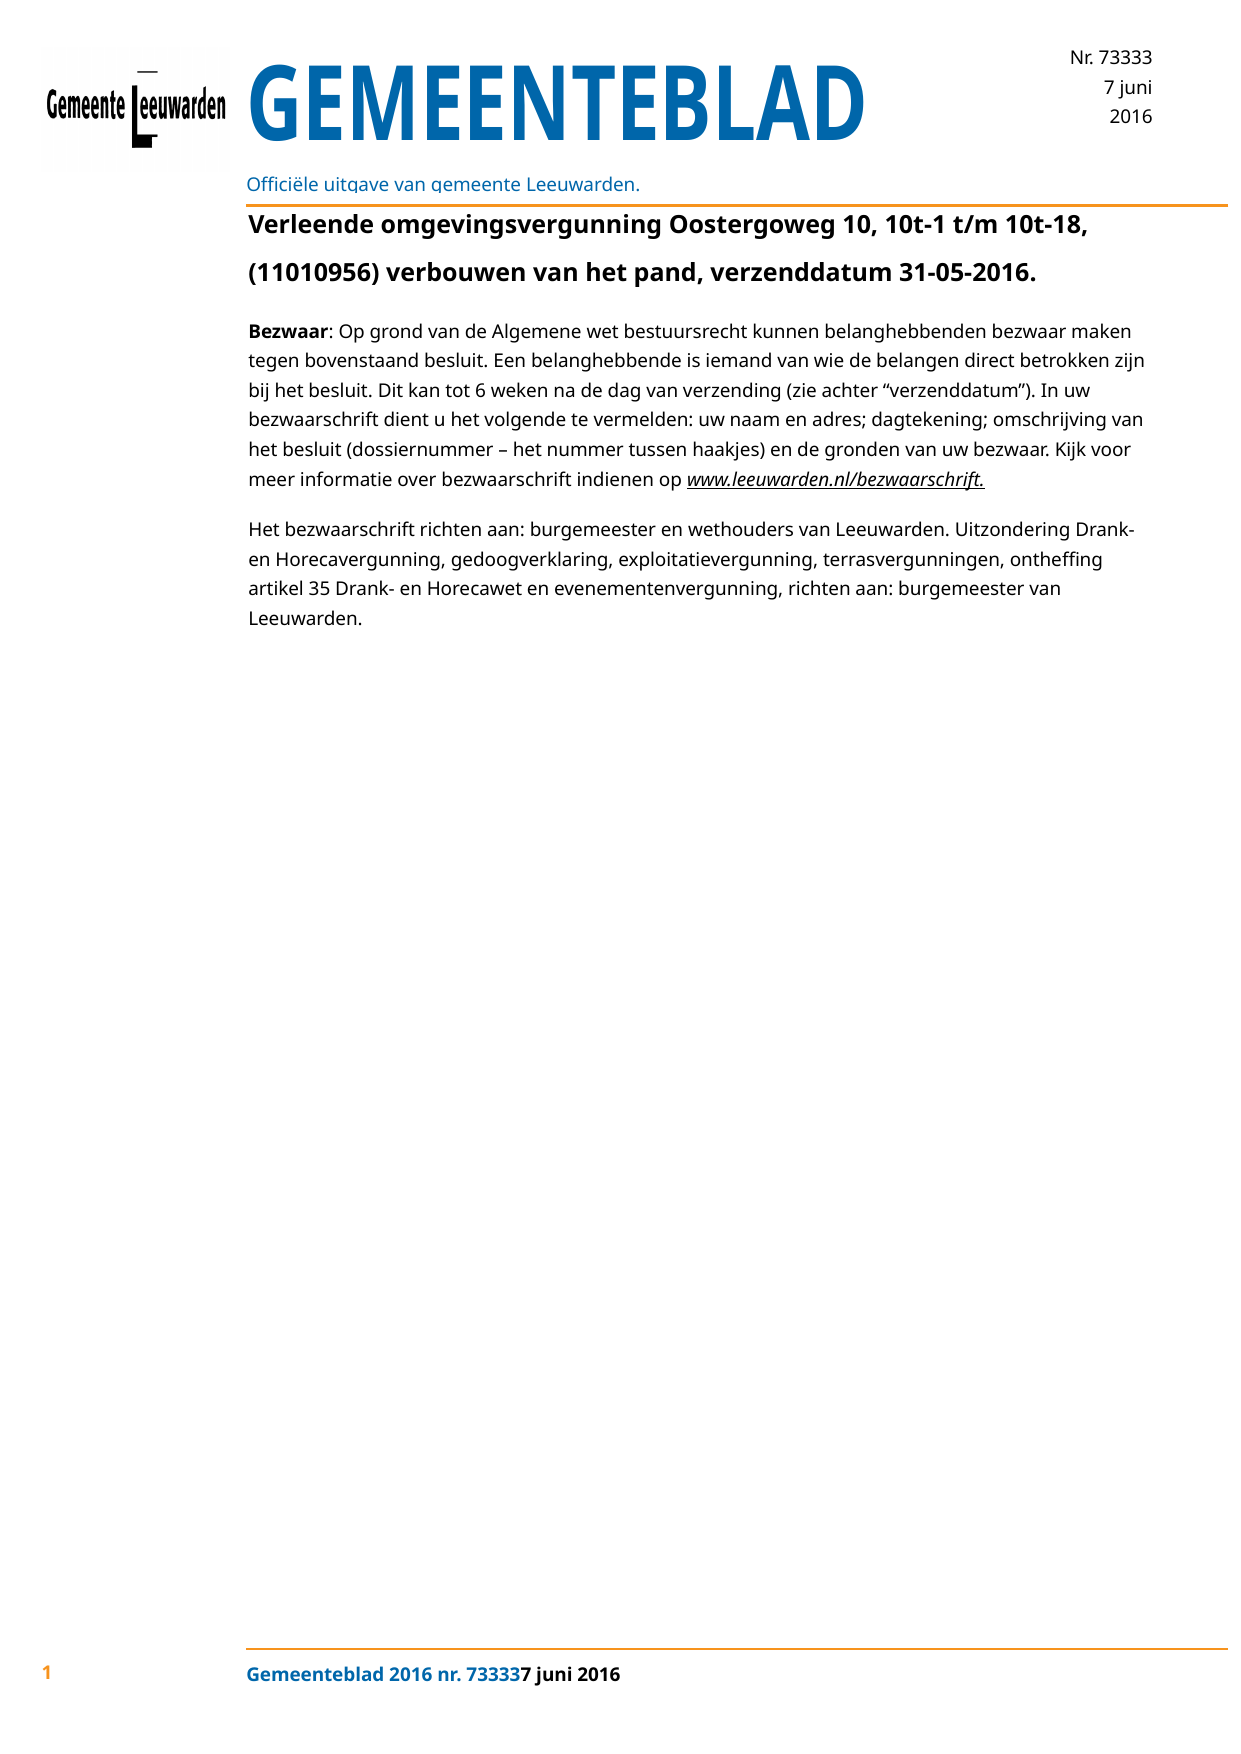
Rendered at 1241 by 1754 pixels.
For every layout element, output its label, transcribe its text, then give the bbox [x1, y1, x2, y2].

text Het bezwaarschrift richten aan: burgemeester en wethouders van Leeuwarden. Uitzondering Drank- en Horecavergunning, gedoogverklaring, exploitatievergunning, terrasvergunningen, ontheffing artikel 35 Drank- en Horecawet en evenementenvergunning, richten aan: burgemeester van Leeuwarden. [248, 516, 1152, 631]
text Bezwaar: Op grond van de Algemene wet bestuursrecht kunnen belanghebbenden bezwaar maken tegen bovenstaand besluit. Een belanghebbende is iemand van wie de belangen direct betrokken zijn bij het besluit. Dit kan tot 6 weken na de dag van verzending (zie achter “verzenddatum”). In uw bezwaarschrift dient u het volgende te vermelden: uw naam en adres; dagtekening; omschrijving van het besluit (dossiernummer – het nummer tussen haakjes) en de gronden van uw bezwaar. Kijk voor meer informatie over bezwaarschrift indienen op www.leeuwarden.nl/bezwaarschrift. [248, 318, 1152, 492]
picture [41, 47, 231, 172]
text Verleende omgevingsvergunning Oostergoweg 10, 10t-1 t/m 10t-18, (11010956) verbouwen van het pand, verzenddatum 31-05-2016. [248, 207, 1152, 288]
